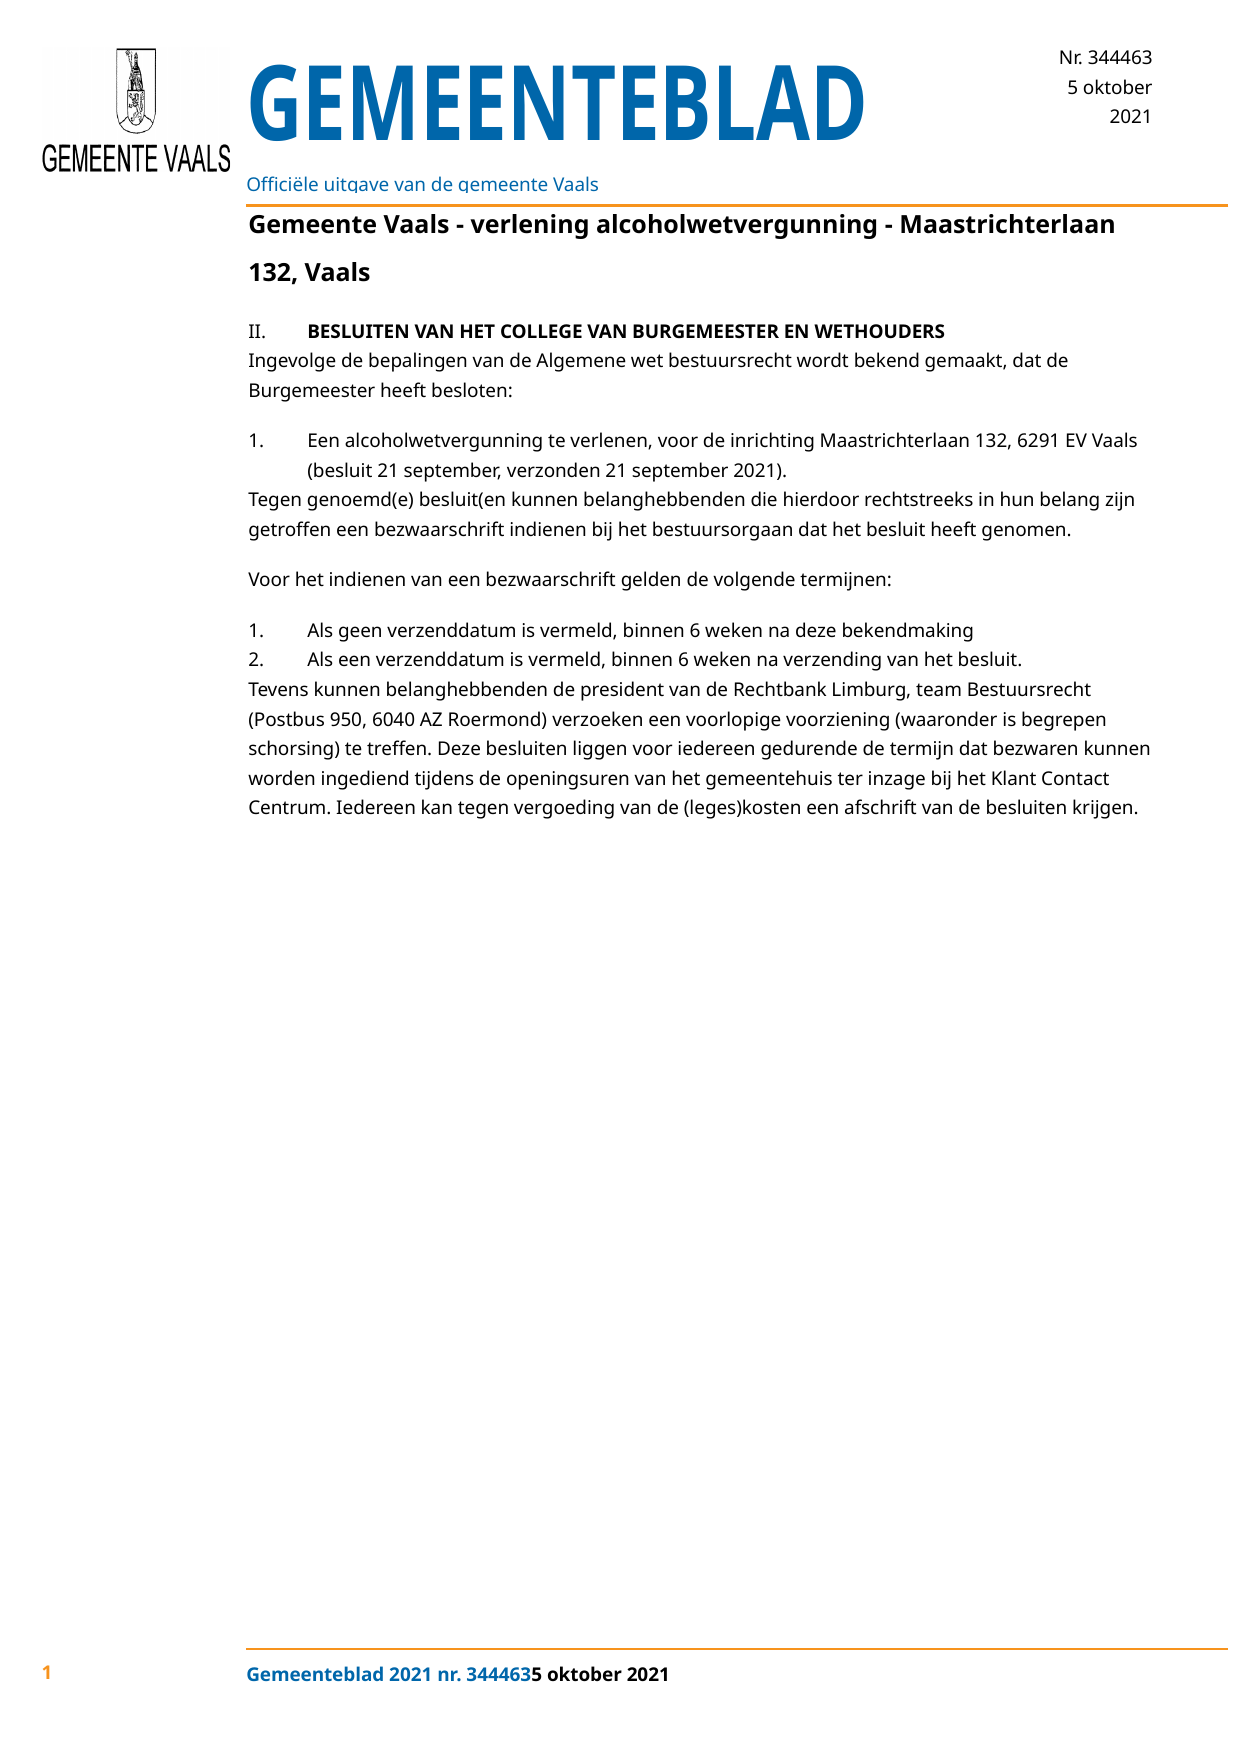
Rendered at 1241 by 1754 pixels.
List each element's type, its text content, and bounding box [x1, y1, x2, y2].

text Voor het indienen van een bezwaarschrift gelden de volgende termijnen: [248, 567, 1152, 592]
text Tevens kunnen belanghebbenden de president van de Rechtbank Limburg, team Bestuursrecht (Postbus 950, 6040 AZ Roermond) verzoeken een voorlopige voorziening (waaronder is begrepen schorsing) te treffen. Deze besluiten liggen voor iedereen gedurende de termijn dat bezwaren kunnen worden ingediend tijdens de openingsuren van het gemeentehuis ter inzage bij het Klant Contact Centrum. Iedereen kan tegen vergoeding van de (leges)kosten een afschrift van de besluiten krijgen. [248, 676, 1152, 820]
list Een alcoholwetvergunning te verlenen, voor de inrichting Maastrichterlaan 132, 6291 EV Vaals (besluit 21 september, verzonden 21 september 2021). [248, 427, 1152, 483]
list Als een verzenddatum is vermeld, binnen 6 weken na verzending van het besluit. [248, 647, 1152, 672]
text Tegen genoemd(e) besluit(en kunnen belanghebbenden die hierdoor rechtstreeks in hun belang zijn getroffen een bezwaarschrift indienen bij het bestuursorgaan dat het besluit heeft genomen. [248, 487, 1152, 542]
text Gemeente Vaals - verlening alcoholwetvergunning - Maastrichterlaan 132, Vaals [248, 207, 1152, 288]
list BESLUITEN VAN HET COLLEGE VAN BURGEMEESTER EN WETHOUDERS [248, 318, 1152, 344]
list Als geen verzenddatum is vermeld, binnen 6 weken na deze bekendmaking [248, 617, 1152, 643]
text Ingevolge de bepalingen van de Algemene wet bestuursrecht wordt bekend gemaakt, dat de Burgemeester heeft besloten: [248, 347, 1152, 403]
picture [41, 47, 231, 172]
